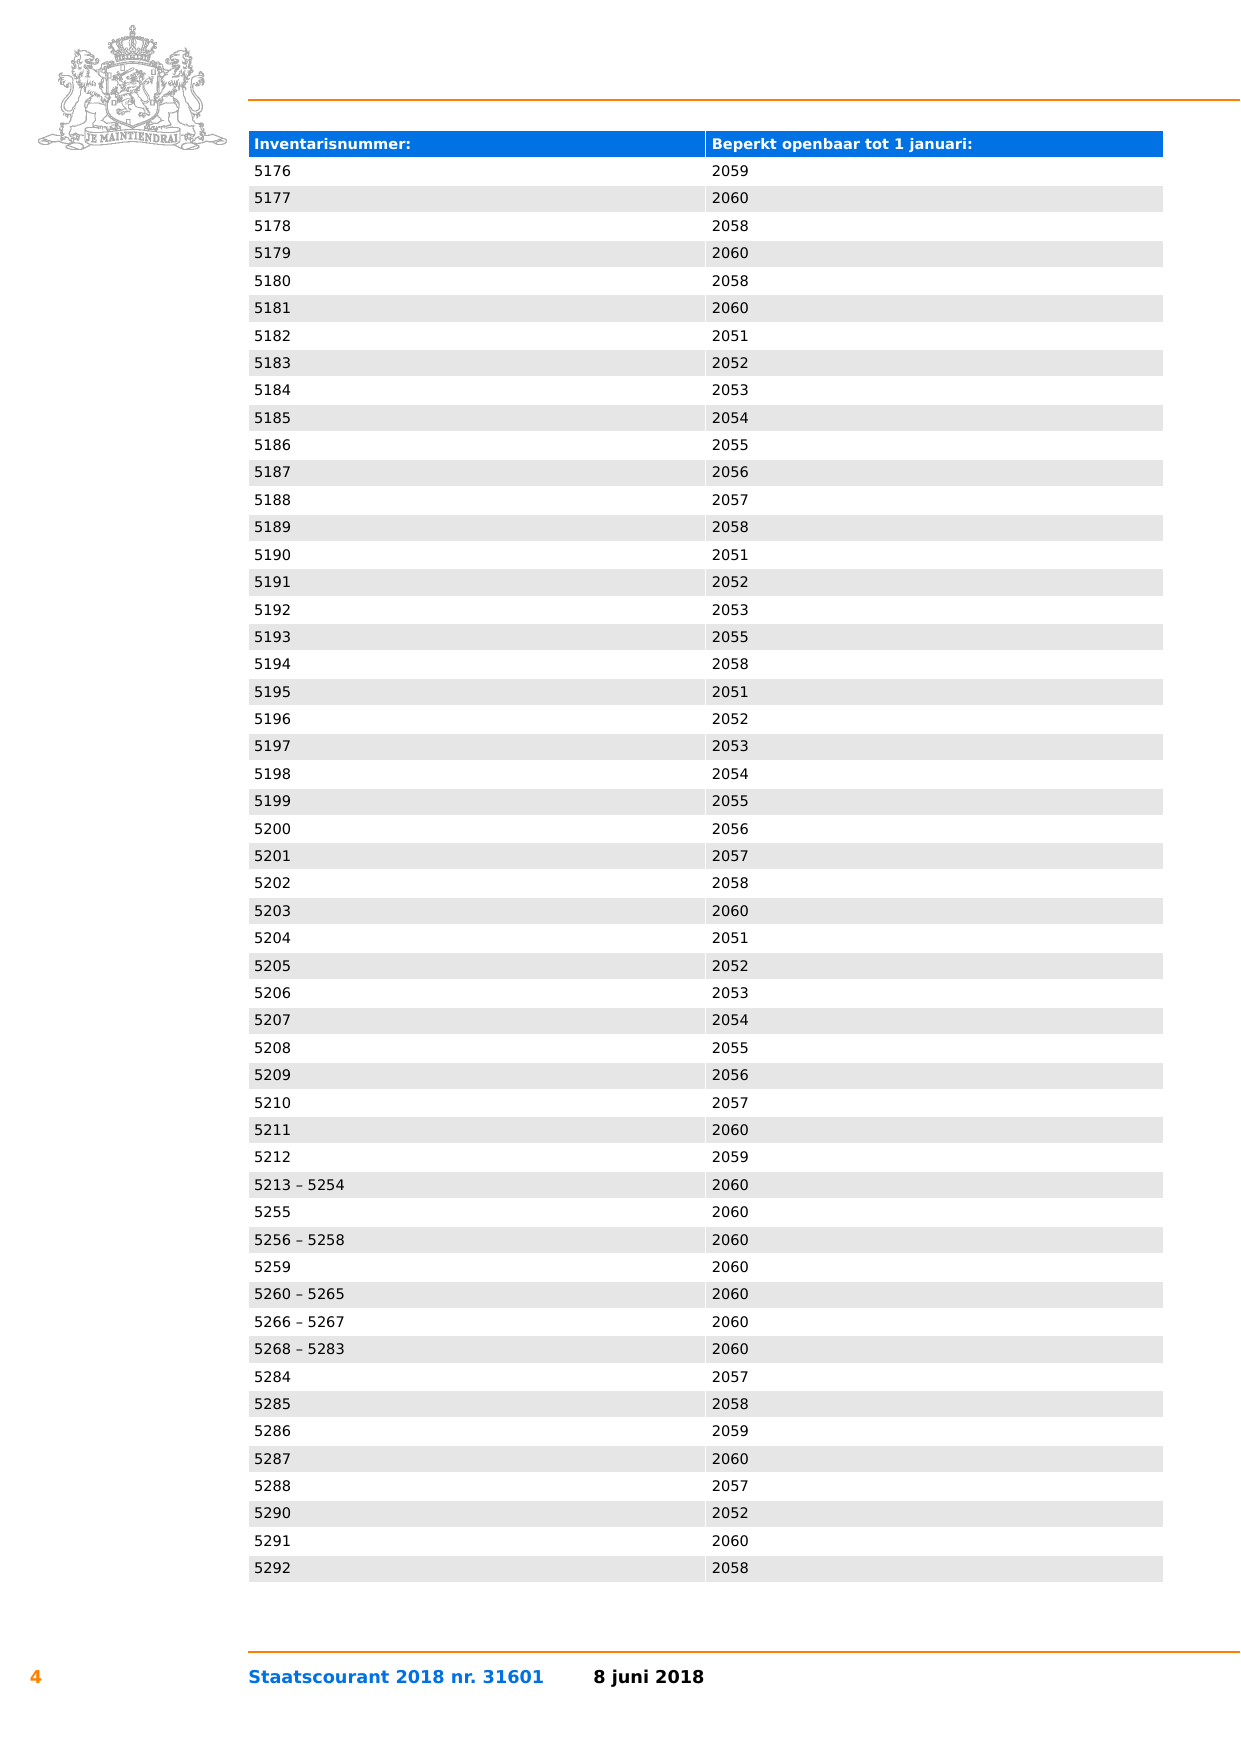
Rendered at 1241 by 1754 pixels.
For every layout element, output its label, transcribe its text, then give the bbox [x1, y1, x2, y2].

table_cell 5197 [249, 734, 705, 760]
table_cell 2059 [706, 158, 1163, 185]
table_cell 5179 [249, 241, 705, 267]
table_cell 2058 [706, 268, 1163, 294]
table_cell 2060 [706, 186, 1163, 212]
table_cell 2060 [706, 1199, 1163, 1226]
table_cell 5285 [249, 1391, 705, 1417]
table_cell 5209 [249, 1063, 705, 1089]
table_cell 2060 [706, 1309, 1163, 1335]
table_cell 2051 [706, 679, 1163, 705]
table_cell 2051 [706, 925, 1163, 952]
table_cell 5256 – 5258 [249, 1227, 705, 1253]
table_header Inventarisnummer: [249, 131, 705, 157]
table_cell 2060 [706, 1336, 1163, 1363]
table_cell 2052 [706, 706, 1163, 733]
table_cell 5292 [249, 1556, 705, 1582]
table_cell 5291 [249, 1528, 705, 1554]
table_cell 5187 [249, 460, 705, 486]
table_cell 5208 [249, 1035, 705, 1061]
table_cell 5188 [249, 487, 705, 513]
table_cell 2056 [706, 816, 1163, 842]
table_cell 2052 [706, 1501, 1163, 1527]
table_cell 2059 [706, 1419, 1163, 1445]
table_cell 5210 [249, 1090, 705, 1116]
table_cell 2058 [706, 515, 1163, 541]
table_cell 5284 [249, 1364, 705, 1390]
table_cell 2060 [706, 1282, 1163, 1308]
table_cell 5181 [249, 295, 705, 322]
table_cell 2060 [706, 1446, 1163, 1472]
table_cell 2057 [706, 1364, 1163, 1390]
table_cell 5287 [249, 1446, 705, 1472]
table_cell 2057 [706, 1090, 1163, 1116]
table_cell 5186 [249, 432, 705, 459]
table_cell 2060 [706, 1117, 1163, 1143]
table_cell 5206 [249, 980, 705, 1007]
table_cell 2060 [706, 1172, 1163, 1198]
table_cell 5212 [249, 1145, 705, 1171]
table_cell 2055 [706, 432, 1163, 459]
table_cell 2058 [706, 213, 1163, 239]
table_cell 5189 [249, 515, 705, 541]
table_cell 5176 [249, 158, 705, 185]
table_cell 2057 [706, 487, 1163, 513]
table_cell 2051 [706, 542, 1163, 568]
table_cell 2057 [706, 1473, 1163, 1500]
table_cell 5180 [249, 268, 705, 294]
table_cell 5193 [249, 624, 705, 650]
table_cell 5286 [249, 1419, 705, 1445]
table_cell 5259 [249, 1254, 705, 1281]
table_cell 2053 [706, 734, 1163, 760]
table_cell 5196 [249, 706, 705, 733]
table_cell 5185 [249, 405, 705, 431]
table_cell 2060 [706, 1528, 1163, 1554]
table_cell 5194 [249, 651, 705, 678]
table_cell 5177 [249, 186, 705, 212]
table_cell 2054 [706, 1008, 1163, 1034]
table_cell 2053 [706, 378, 1163, 404]
table_cell 5260 – 5265 [249, 1282, 705, 1308]
table_cell 5184 [249, 378, 705, 404]
table_cell 5182 [249, 323, 705, 349]
table_cell 2060 [706, 1254, 1163, 1281]
table_cell 5288 [249, 1473, 705, 1500]
table_cell 5207 [249, 1008, 705, 1034]
table_cell 2052 [706, 953, 1163, 979]
table_cell 5266 – 5267 [249, 1309, 705, 1335]
table_cell 2058 [706, 651, 1163, 678]
table_cell 5255 [249, 1199, 705, 1226]
table_cell 5200 [249, 816, 705, 842]
table_cell 5268 – 5283 [249, 1336, 705, 1363]
table_cell 2058 [706, 871, 1163, 897]
table_cell 2060 [706, 295, 1163, 322]
table_cell 2060 [706, 1227, 1163, 1253]
table_cell 5211 [249, 1117, 705, 1143]
table_cell 2058 [706, 1391, 1163, 1417]
table_cell 5199 [249, 789, 705, 815]
table_cell 5192 [249, 597, 705, 623]
table_cell 2054 [706, 405, 1163, 431]
table_cell 5195 [249, 679, 705, 705]
table_cell 5198 [249, 761, 705, 787]
table_cell 2060 [706, 241, 1163, 267]
table_cell 5201 [249, 843, 705, 869]
table_cell 2052 [706, 350, 1163, 376]
table_cell 2053 [706, 980, 1163, 1007]
table_cell 2052 [706, 569, 1163, 596]
table_cell 2056 [706, 1063, 1163, 1089]
table_cell 5290 [249, 1501, 705, 1527]
table_cell 2055 [706, 1035, 1163, 1061]
table_cell 2055 [706, 624, 1163, 650]
table_cell 5202 [249, 871, 705, 897]
table_header Beperkt openbaar tot 1 januari: [706, 131, 1163, 157]
table_cell 5213 – 5254 [249, 1172, 705, 1198]
table_cell 5203 [249, 898, 705, 924]
table_cell 2058 [706, 1556, 1163, 1582]
table_cell 2051 [706, 323, 1163, 349]
table_cell 2057 [706, 843, 1163, 869]
table_cell 5183 [249, 350, 705, 376]
table_cell 5191 [249, 569, 705, 596]
table_cell 2056 [706, 460, 1163, 486]
table_cell 5204 [249, 925, 705, 952]
table_cell 5205 [249, 953, 705, 979]
table_cell 2053 [706, 597, 1163, 623]
table_cell 2060 [706, 898, 1163, 924]
table_cell 2055 [706, 789, 1163, 815]
table_cell 5190 [249, 542, 705, 568]
table_cell 2059 [706, 1145, 1163, 1171]
picture [38, 25, 227, 150]
table_cell 2054 [706, 761, 1163, 787]
table_cell 5178 [249, 213, 705, 239]
